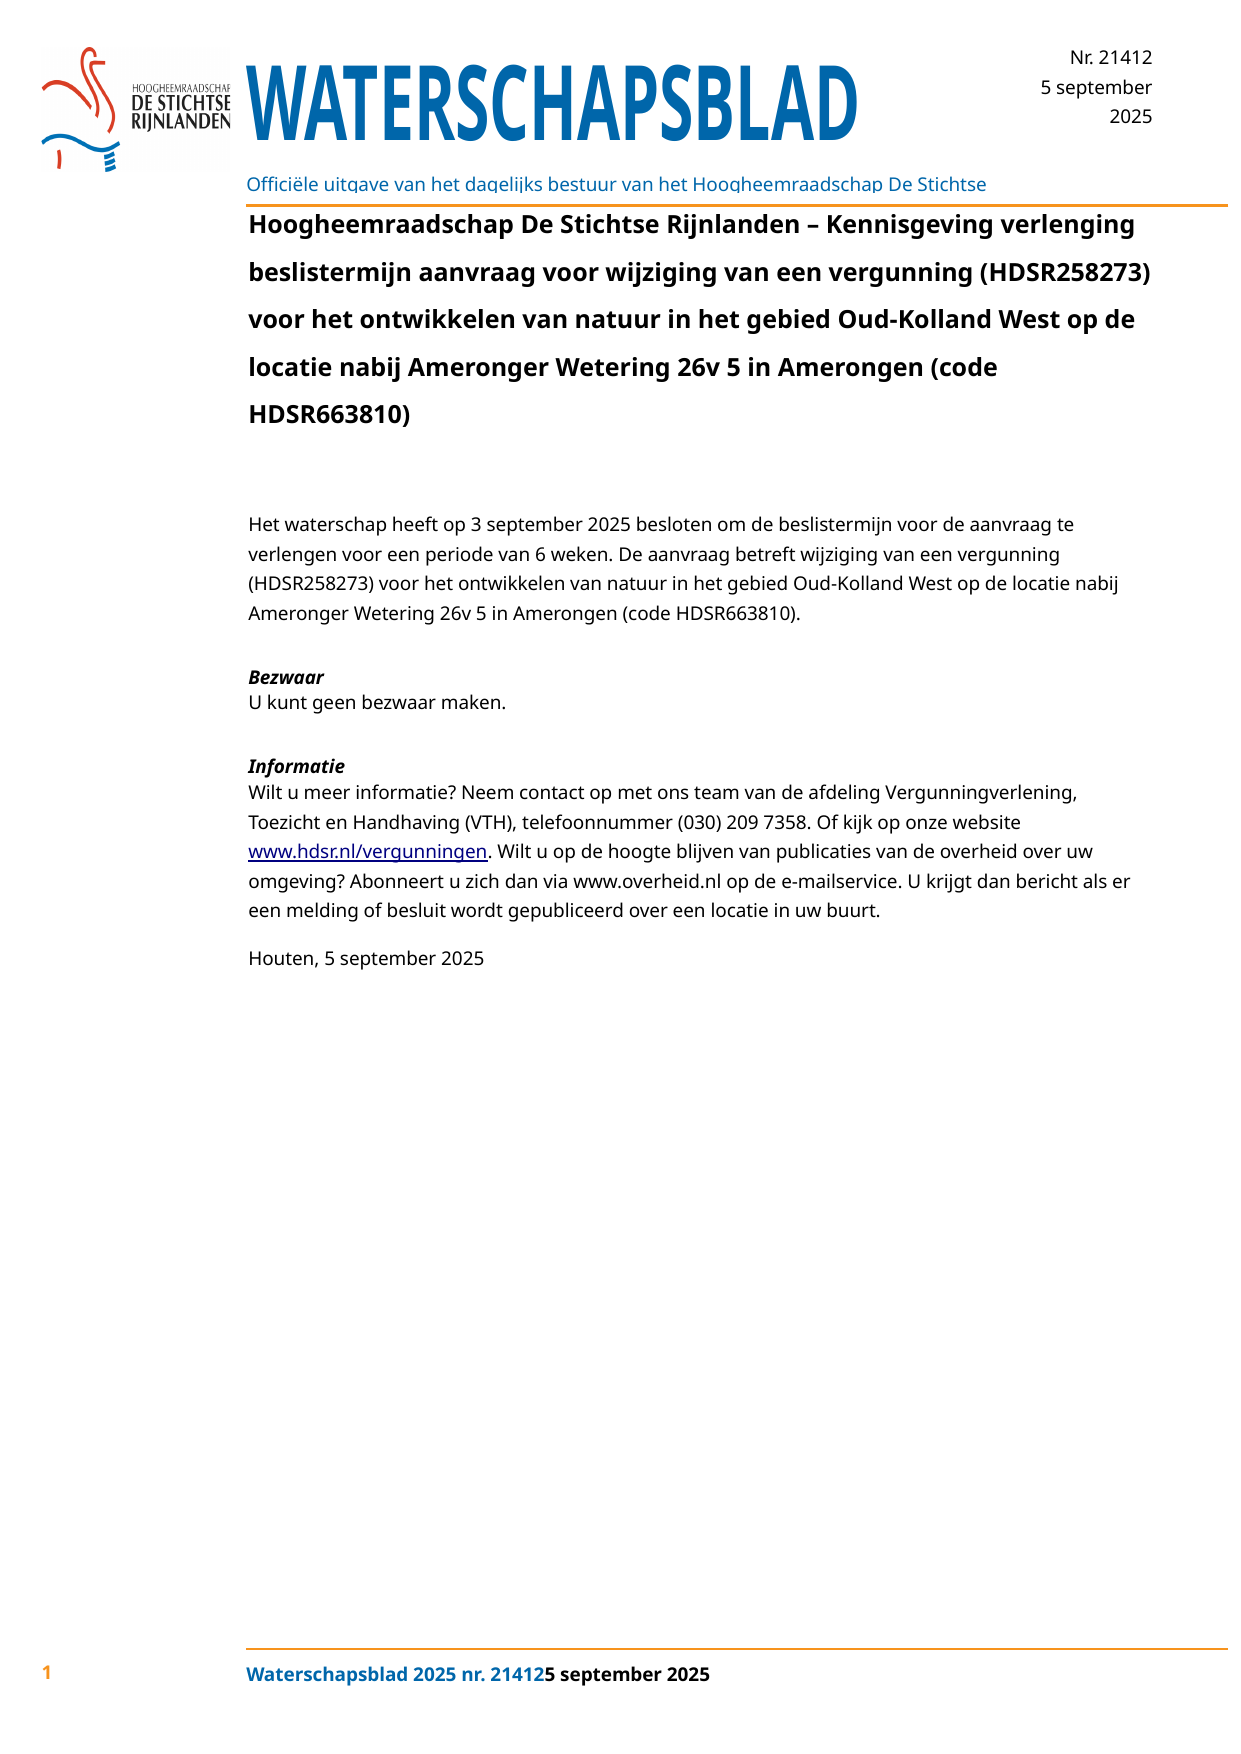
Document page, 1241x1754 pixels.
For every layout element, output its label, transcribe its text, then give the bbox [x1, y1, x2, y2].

text Hoogheemraadschap De Stichtse Rijnlanden – Kennisgeving verlenging beslistermijn aanvraag voor wijziging van een vergunning (HDSR258273) voor het ontwikkelen van natuur in het gebied Oud-Kolland West op de locatie nabij Ameronger Wetering 26v 5 in Amerongen (code HDSR663810) [248, 207, 1152, 431]
text Informatie [248, 753, 1152, 779]
text U kunt geen bezwaar maken. [248, 689, 1152, 715]
picture [41, 47, 231, 172]
text Het waterschap heeft op 3 september 2025 besloten om de beslistermijn voor de aanvraag te verlengen voor een periode van 6 weken. De aanvraag betreft wijziging van een vergunning (HDSR258273) voor het ontwikkelen van natuur in het gebied Oud-Kolland West op de locatie nabij Ameronger Wetering 26v 5 in Amerongen (code HDSR663810). [248, 511, 1152, 626]
text Houten, 5 september 2025 [248, 945, 1152, 971]
text Wilt u meer informatie? Neem contact op met ons team van de afdeling Vergunningverlening, Toezicht en Handhaving (VTH), telefoonnummer (030) 209 7358. Of kijk op onze website www.hdsr.nl/vergunningen. Wilt u op de hoogte blijven van publicaties van de overheid over uw omgeving? Abonneert u zich dan via www.overheid.nl op de e-mailservice. U krijgt dan bericht als er een melding of besluit wordt gepubliceerd over een locatie in uw buurt. [248, 779, 1152, 923]
text Bezwaar [248, 664, 1152, 689]
